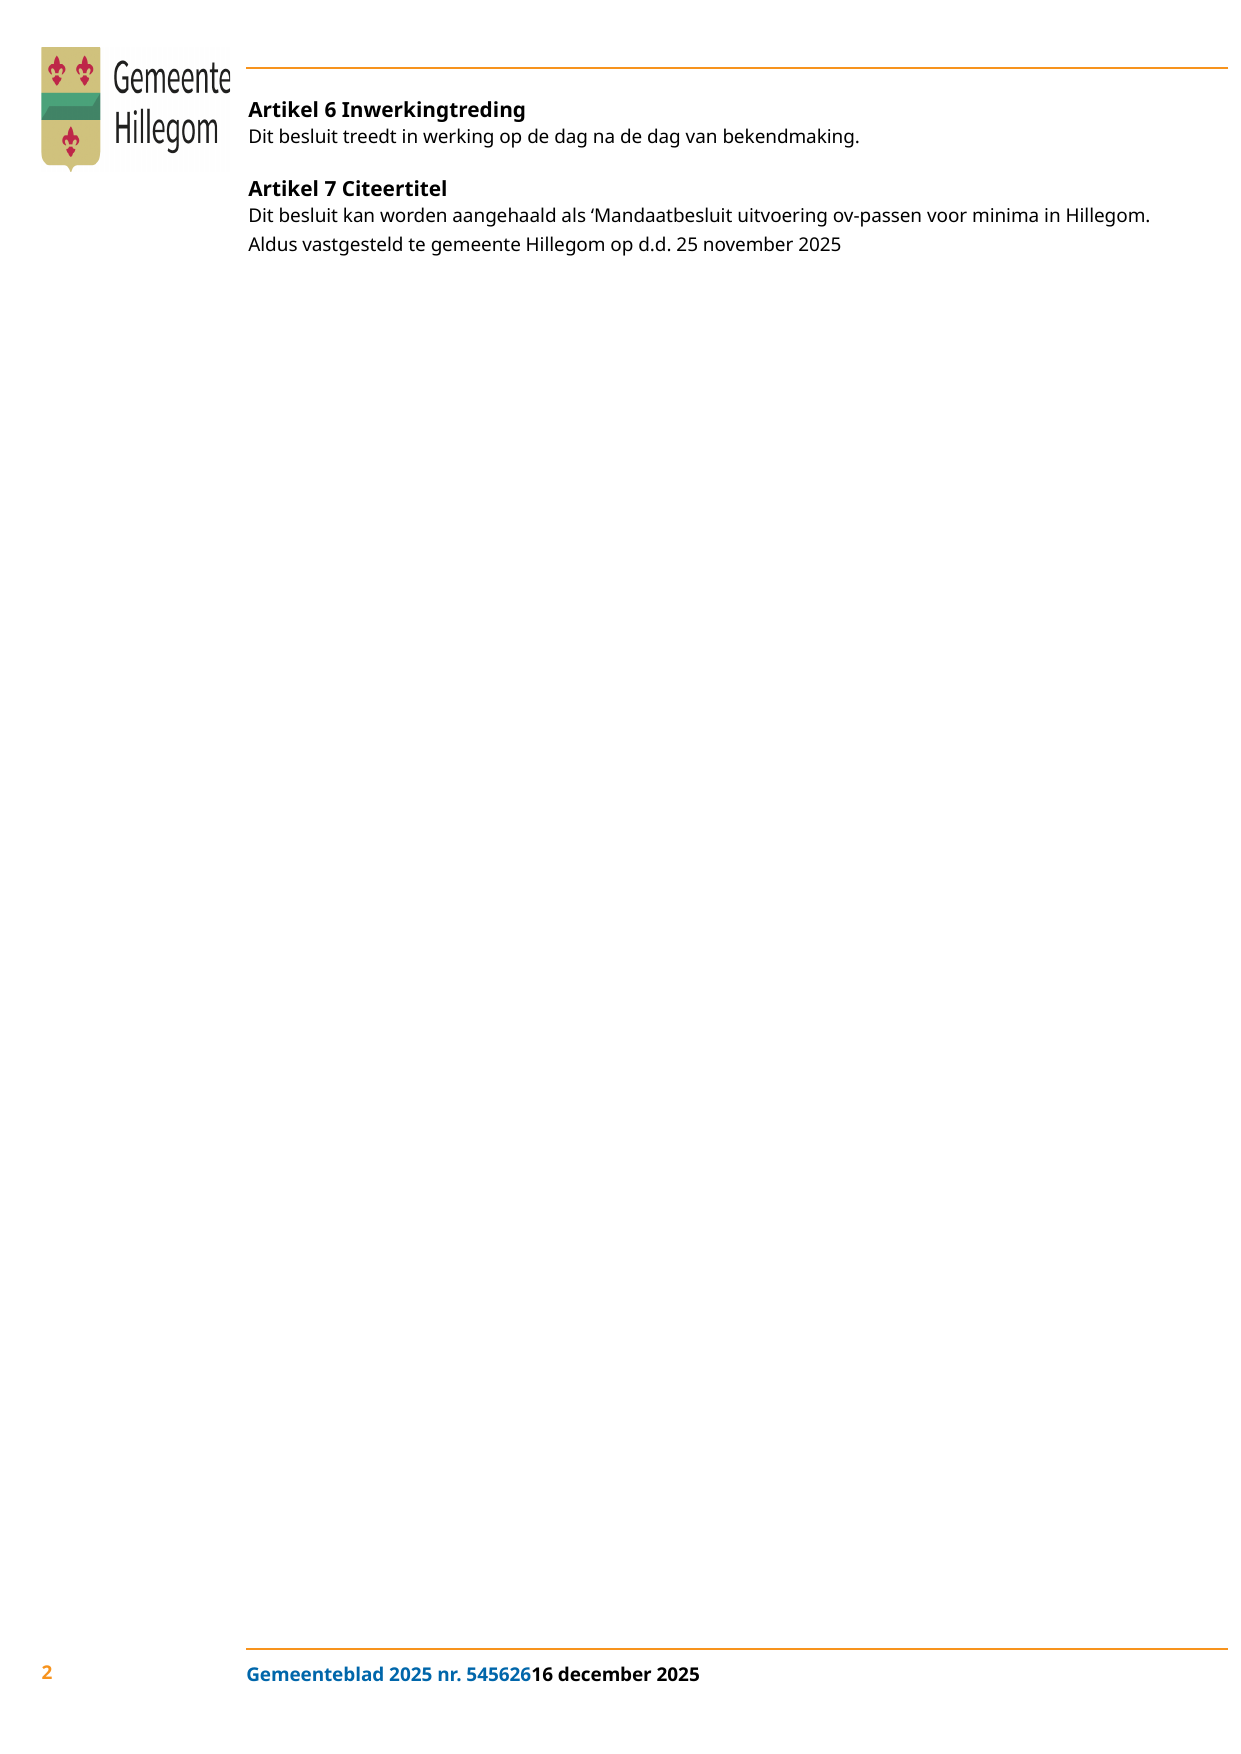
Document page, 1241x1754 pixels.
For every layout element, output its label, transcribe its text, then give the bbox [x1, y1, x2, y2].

text Dit besluit treedt in werking op de dag na de dag van bekendmaking. [248, 123, 1152, 149]
text Artikel 7 Citeertitel [248, 174, 1152, 202]
picture [41, 47, 231, 172]
text Dit besluit kan worden aangehaald als ‘Mandaatbesluit uitvoering ov-passen voor minima in Hillegom. [248, 202, 1152, 228]
text Artikel 6 Inwerkingtreding [248, 95, 1152, 123]
text Aldus vastgesteld te gemeente Hillegom op d.d. 25 november 2025 [248, 232, 1152, 257]
